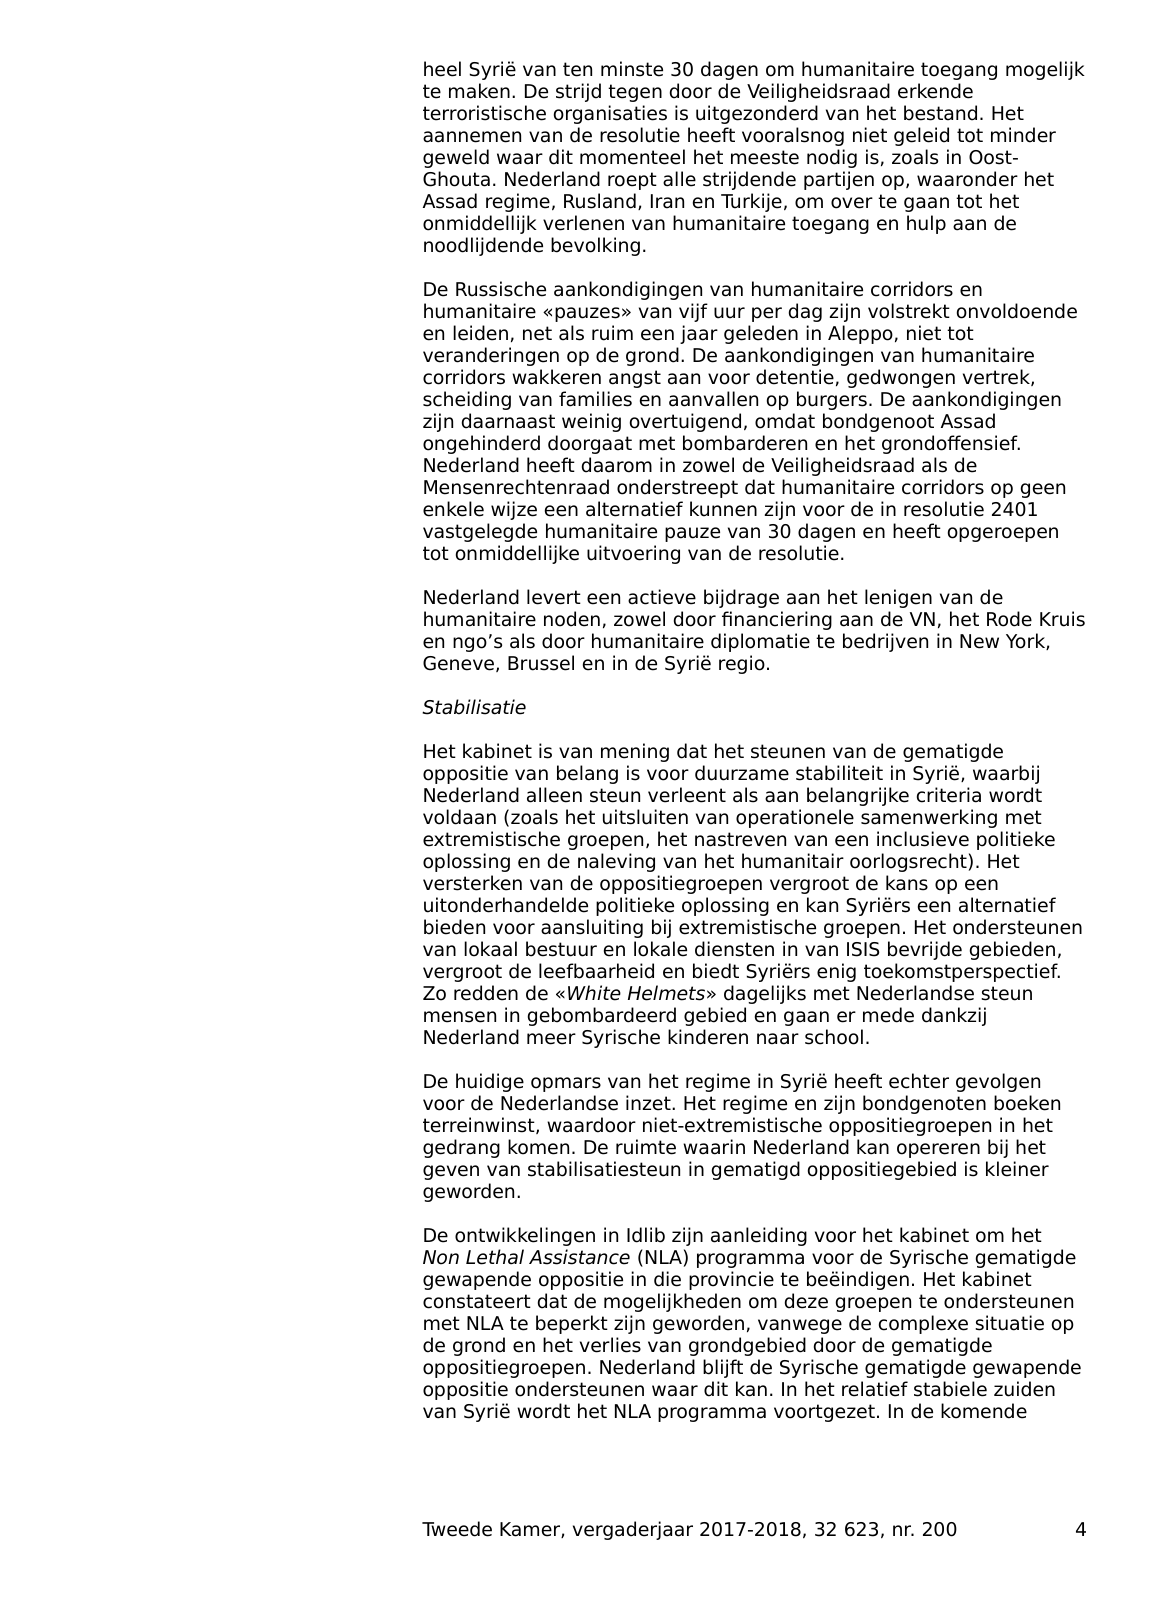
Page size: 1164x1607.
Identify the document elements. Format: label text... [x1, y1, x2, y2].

text Nederland levert een actieve bijdrage aan het lenigen van de humanitaire noden, zowel door financiering aan de VN, het Rode Kruis en ngo’s als door humanitaire diplomatie te bedrijven in New York, Geneve, Brussel en in de Syrië regio. [422, 587, 1087, 675]
text heel Syrië van ten minste 30 dagen om humanitaire toegang mogelijk te maken. De strijd tegen door de Veiligheidsraad erkende terroristische organisaties is uitgezonderd van het bestand. Het aannemen van de resolutie heeft vooralsnog niet geleid tot minder geweld waar dit momenteel het meeste nodig is, zoals in Oost-Ghouta. Nederland roept alle strijdende partijen op, waaronder het Assad regime, Rusland, Iran en Turkije, om over te gaan tot het onmiddellijk verlenen van humanitaire toegang en hulp aan de noodlijdende bevolking. [422, 59, 1087, 257]
text De ontwikkelingen in Idlib zijn aanleiding voor het kabinet om het Non Lethal Assistance (NLA) programma voor de Syrische gematigde gewapende oppositie in die provincie te beëindigen. Het kabinet constateert dat de mogelijkheden om deze groepen te ondersteunen met NLA te beperkt zijn geworden, vanwege de complexe situatie op de grond en het verlies van grondgebied door de gematigde oppositiegroepen. Nederland blijft de Syrische gematigde gewapende oppositie ondersteunen waar dit kan. In het relatief stabiele zuiden van Syrië wordt het NLA programma voortgezet. In de komende [422, 1225, 1087, 1423]
text De Russische aankondigingen van humanitaire corridors en humanitaire «pauzes» van vijf uur per dag zijn volstrekt onvoldoende en leiden, net als ruim een jaar geleden in Aleppo, niet tot veranderingen op de grond. De aankondigingen van humanitaire corridors wakkeren angst aan voor detentie, gedwongen vertrek, scheiding van families en aanvallen op burgers. De aankondigingen zijn daarnaast weinig overtuigend, omdat bondgenoot Assad ongehinderd doorgaat met bombarderen en het grondoffensief. Nederland heeft daarom in zowel de Veiligheidsraad als de Mensenrechtenraad onderstreept dat humanitaire corridors op geen enkele wijze een alternatief kunnen zijn voor de in resolutie 2401 vastgelegde humanitaire pauze van 30 dagen en heeft opgeroepen tot onmiddellijke uitvoering van de resolutie. [422, 279, 1087, 565]
text Het kabinet is van mening dat het steunen van de gematigde oppositie van belang is voor duurzame stabiliteit in Syrië, waarbij Nederland alleen steun verleent als aan belangrijke criteria wordt voldaan (zoals het uitsluiten van operationele samenwerking met extremistische groepen, het nastreven van een inclusieve politieke oplossing en de naleving van het humanitair oorlogsrecht). Het versterken van de oppositiegroepen vergroot de kans op een uitonderhandelde politieke oplossing en kan Syriërs een alternatief bieden voor aansluiting bij extremistische groepen. Het ondersteunen van lokaal bestuur en lokale diensten in van ISIS bevrijde gebieden, vergroot de leefbaarheid en biedt Syriërs enig toekomstperspectief. Zo redden de «White Helmets» dagelijks met Nederlandse steun mensen in gebombardeerd gebied en gaan er mede dankzij Nederland meer Syrische kinderen naar school. [422, 741, 1087, 1049]
subtitle Stabilisatie [422, 697, 1087, 719]
text De huidige opmars van het regime in Syrië heeft echter gevolgen voor de Nederlandse inzet. Het regime en zijn bondgenoten boeken terreinwinst, waardoor niet-extremistische oppositiegroepen in het gedrang komen. De ruimte waarin Nederland kan opereren bij het geven van stabilisatiesteun in gematigd oppositiegebied is kleiner geworden. [422, 1071, 1087, 1203]
